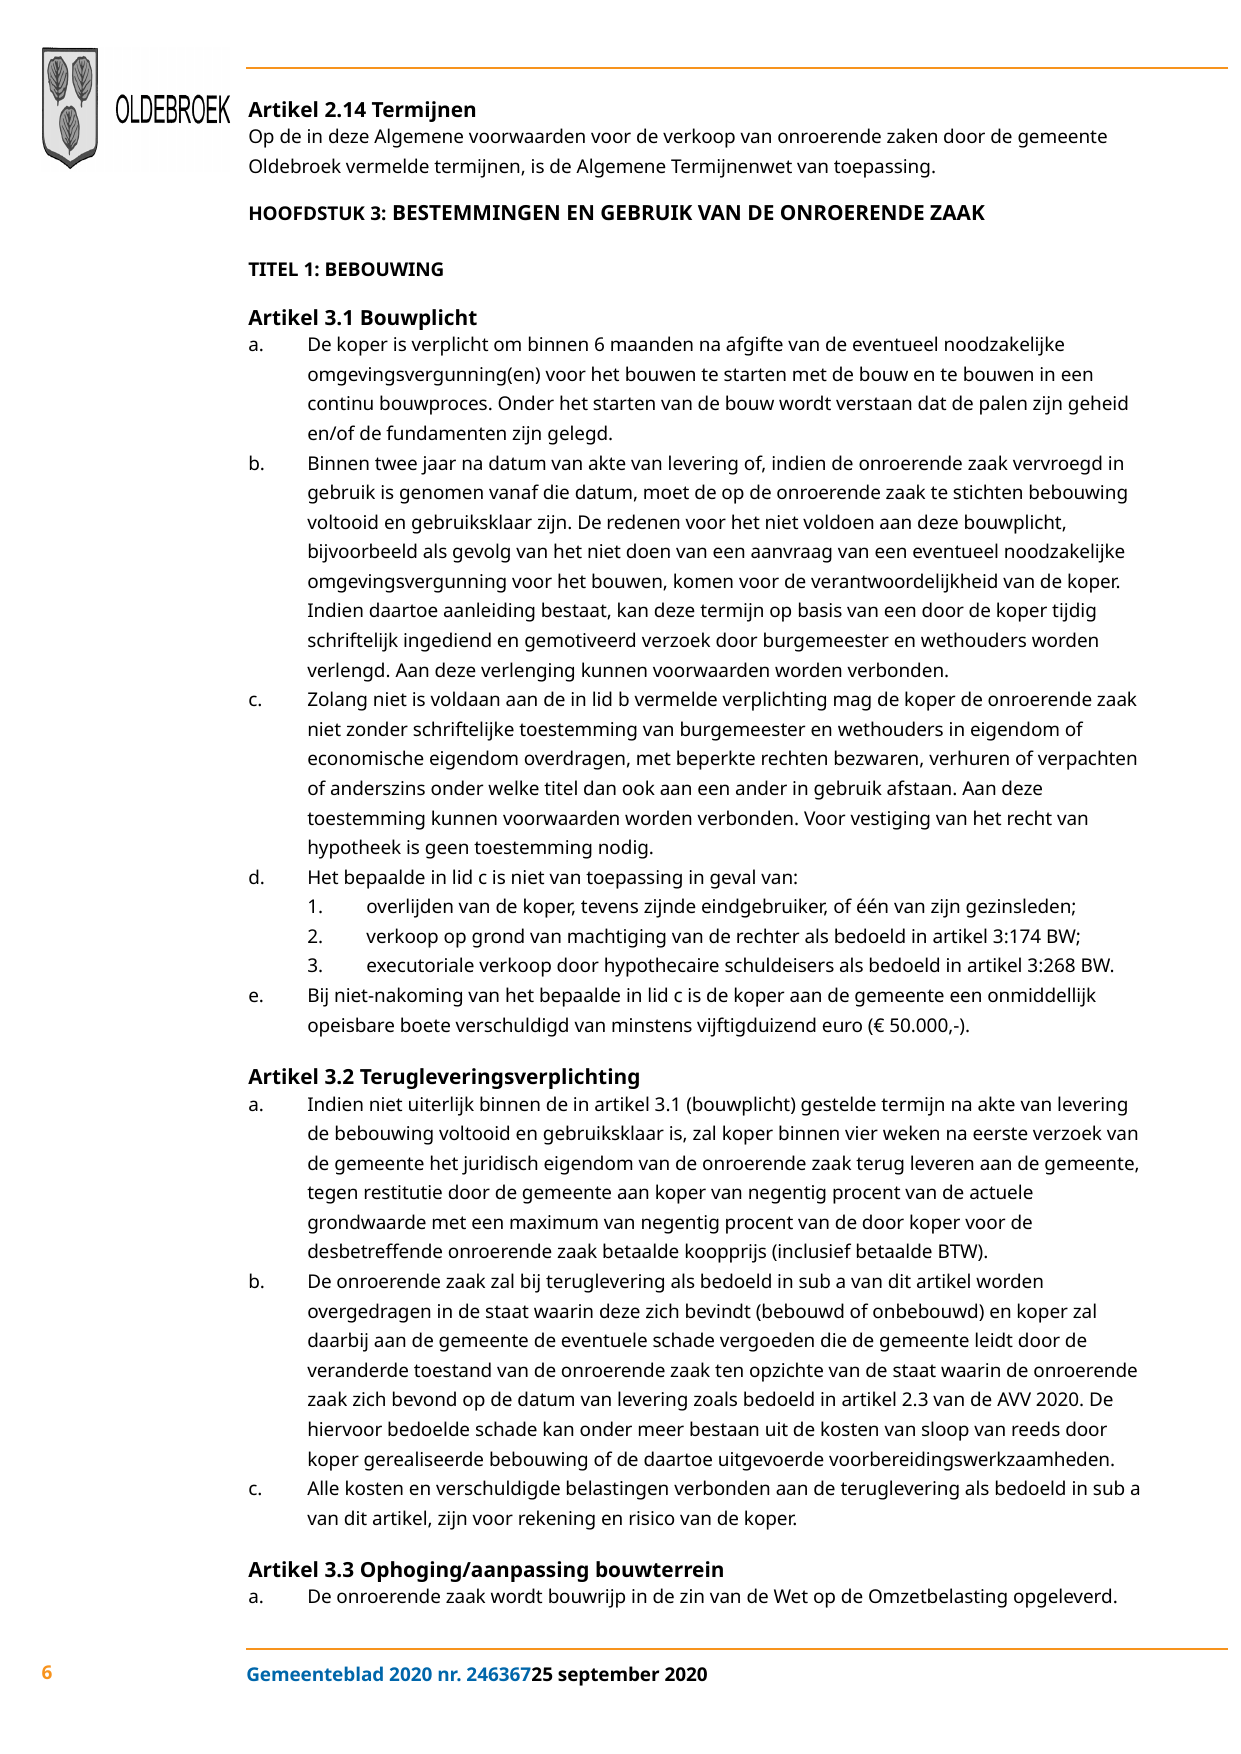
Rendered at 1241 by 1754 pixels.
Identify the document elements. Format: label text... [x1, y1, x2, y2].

list Indien niet uiterlijk binnen de in artikel 3.1 (bouwplicht) gestelde termijn na akte van levering de bebouwing voltooid en gebruiksklaar is, zal koper binnen vier weken na eerste verzoek van de gemeente het juridisch eigendom van de onroerende zaak terug leveren aan de gemeente, tegen restitutie door de gemeente aan koper van negentig procent van de actuele grondwaarde met een maximum van negentig procent van de door koper voor de desbetreffende onroerende zaak betaalde koopprijs (inclusief betaalde BTW). [248, 1091, 1152, 1264]
text HOOFDSTUK 3: BESTEMMINGEN EN GEBRUIK VAN DE ONROERENDE ZAAK [248, 198, 1152, 227]
list verkoop op grond van machtiging van de rechter als bedoeld in artikel 3:174 BW; [307, 923, 1152, 949]
list Zolang niet is voldaan aan de in lid b vermelde verplichting mag de koper de onroerende zaak niet zonder schriftelijke toestemming van burgemeester en wethouders in eigendom of economische eigendom overdragen, met beperkte rechten bezwaren, verhuren of verpachten of anderszins onder welke titel dan ook aan een ander in gebruik afstaan. Aan deze toestemming kunnen voorwaarden worden verbonden. Voor vestiging van het recht van hypotheek is geen toestemming nodig. [248, 686, 1152, 860]
text Artikel 3.1 Bouwplicht [248, 303, 1152, 331]
list executoriale verkoop door hypothecaire schuldeisers als bedoeld in artikel 3:268 BW. [307, 953, 1152, 978]
list Alle kosten en verschuldigde belastingen verbonden aan de teruglevering als bedoeld in sub a van dit artikel, zijn voor rekening en risico van de koper. [248, 1475, 1152, 1531]
text Artikel 3.2 Terugleveringsverplichting [248, 1062, 1152, 1091]
list overlijden van de koper, tevens zijnde eindgebruiker, of één van zijn gezinsleden; [307, 893, 1152, 919]
text Artikel 2.14 Termijnen [248, 95, 1152, 123]
text TITEL 1: BEBOUWING [248, 256, 1152, 282]
list De onroerende zaak zal bij teruglevering als bedoeld in sub a van dit artikel worden overgedragen in de staat waarin deze zich bevindt (bebouwd of onbebouwd) en koper zal daarbij aan de gemeente de eventuele schade vergoeden die de gemeente leidt door de veranderde toestand van de onroerende zaak ten opzichte van de staat waarin de onroerende zaak zich bevond op de datum van levering zoals bedoeld in artikel 2.3 van de AVV 2020. De hiervoor bedoelde schade kan onder meer bestaan uit de kosten van sloop van reeds door koper gerealiseerde bebouwing of de daartoe uitgevoerde voorbereidingswerkzaamheden. [248, 1268, 1152, 1471]
list Het bepaalde in lid c is niet van toepassing in geval van: [248, 864, 1152, 890]
list De onroerende zaak wordt bouwrijp in de zin van de Wet op de Omzetbelasting opgeleverd. [248, 1584, 1152, 1609]
list Binnen twee jaar na datum van akte van levering of, indien de onroerende zaak vervroegd in gebruik is genomen vanaf die datum, moet de op de onroerende zaak te stichten bebouwing voltooid en gebruiksklaar zijn. De redenen voor het niet voldoen aan deze bouwplicht, bijvoorbeeld als gevolg van het niet doen van een aanvraag van een eventueel noodzakelijke omgevingsvergunning voor het bouwen, komen voor de verantwoordelijkheid van de koper. Indien daartoe aanleiding bestaat, kan deze termijn op basis van een door de koper tijdig schriftelijk ingediend en gemotiveerd verzoek door burgemeester en wethouders worden verlengd. Aan deze verlenging kunnen voorwaarden worden verbonden. [248, 450, 1152, 683]
text Op de in deze Algemene voorwaarden voor de verkoop van onroerende zaken door de gemeente Oldebroek vermelde termijnen, is de Algemene Termijnenwet van toepassing. [248, 123, 1152, 178]
list De koper is verplicht om binnen 6 maanden na afgifte van de eventueel noodzakelijke omgevingsvergunning(en) voor het bouwen te starten met de bouw en te bouwen in een continu bouwproces. Onder het starten van de bouw wordt verstaan dat de palen zijn geheid en/of de fundamenten zijn gelegd. [248, 331, 1152, 446]
picture [41, 47, 231, 172]
list Bij niet-nakoming van het bepaalde in lid c is de koper aan de gemeente een onmiddellijk opeisbare boete verschuldigd van minstens vijftigduizend euro (€ 50.000,-). [248, 982, 1152, 1038]
text Artikel 3.3 Ophoging/aanpassing bouwterrein [248, 1555, 1152, 1584]
